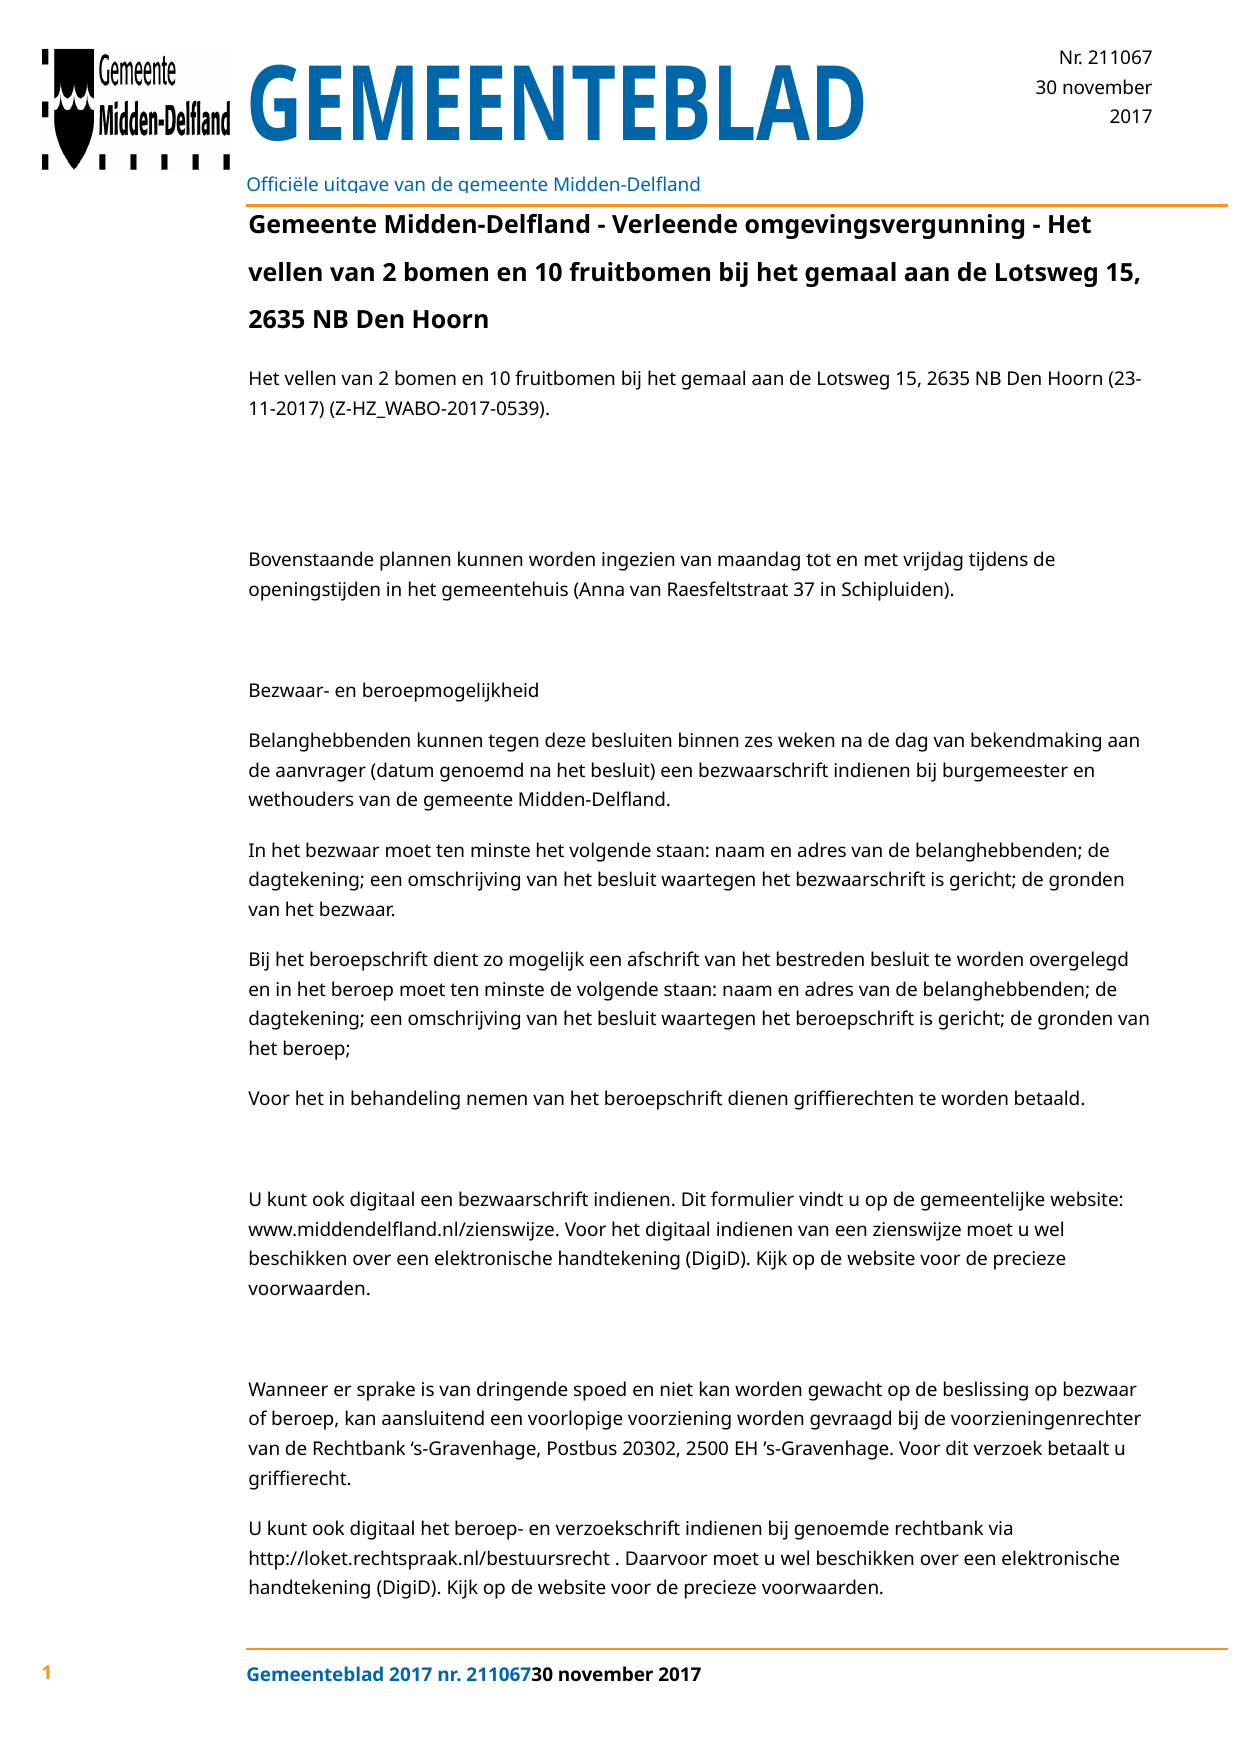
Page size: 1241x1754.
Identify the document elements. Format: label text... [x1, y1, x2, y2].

text Het vellen van 2 bomen en 10 fruitbomen bij het gemaal aan de Lotsweg 15, 2635 NB Den Hoorn (23-11-2017) (Z-HZ_WABO-2017-0539). [248, 366, 1152, 421]
text In het bezwaar moet ten minste het volgende staan: naam en adres van de belanghebbenden; de dagtekening; een omschrijving van het besluit waartegen het bezwaarschrift is gericht; de gronden van het bezwaar. [248, 837, 1152, 922]
text Bij het beroepschrift dient zo mogelijk een afschrift van het bestreden besluit te worden overgelegd en in het beroep moet ten minste de volgende staan: naam en adres van de belanghebbenden; de dagtekening; een omschrijving van het besluit waartegen het beroepschrift is gericht; de gronden van het beroep; [248, 946, 1152, 1061]
picture [41, 47, 231, 172]
text Wanneer er sprake is van dringende spoed en niet kan worden gewacht op de beslissing op bezwaar of beroep, kan aansluitend een voorlopige voorziening worden gevraagd bij de voorzieningenrechter van de Rechtbank ‘s-Gravenhage, Postbus 20302, 2500 EH ’s-Gravenhage. Voor dit verzoek betaalt u griffierecht. [248, 1376, 1152, 1490]
text Bezwaar- en beroepmogelijkheid [248, 677, 1152, 702]
text U kunt ook digitaal een bezwaarschrift indienen. Dit formulier vindt u op de gemeentelijke website: www.middendelfland.nl/zienswijze. Voor het digitaal indienen van een zienswijze moet u wel beschikken over een elektronische handtekening (DigiD). Kijk op de website voor de precieze voorwaarden. [248, 1186, 1152, 1301]
text Voor het in behandeling nemen van het beroepschrift dienen griffierechten te worden betaald. [248, 1086, 1152, 1111]
text Gemeente Midden-Delfland - Verleende omgevingsvergunning - Het vellen van 2 bomen en 10 fruitbomen bij het gemaal aan de Lotsweg 15, 2635 NB Den Hoorn [248, 207, 1152, 336]
text Belanghebbenden kunnen tegen deze besluiten binnen zes weken na de dag van bekendmaking aan de aanvrager (datum genoemd na het besluit) een bezwaarschrift indienen bij burgemeester en wethouders van de gemeente Midden-Delfland. [248, 727, 1152, 812]
text Bovenstaande plannen kunnen worden ingezien van maandag tot en met vrijdag tijdens de openingstijden in het gemeentehuis (Anna van Raesfeltstraat 37 in Schipluiden). [248, 546, 1152, 602]
text U kunt ook digitaal het beroep- en verzoekschrift indienen bij genoemde rechtbank via http://loket.rechtspraak.nl/bestuursrecht . Daarvoor moet u wel beschikken over een elektronische handtekening (DigiD). Kijk op de website voor de precieze voorwaarden. [248, 1515, 1152, 1600]
